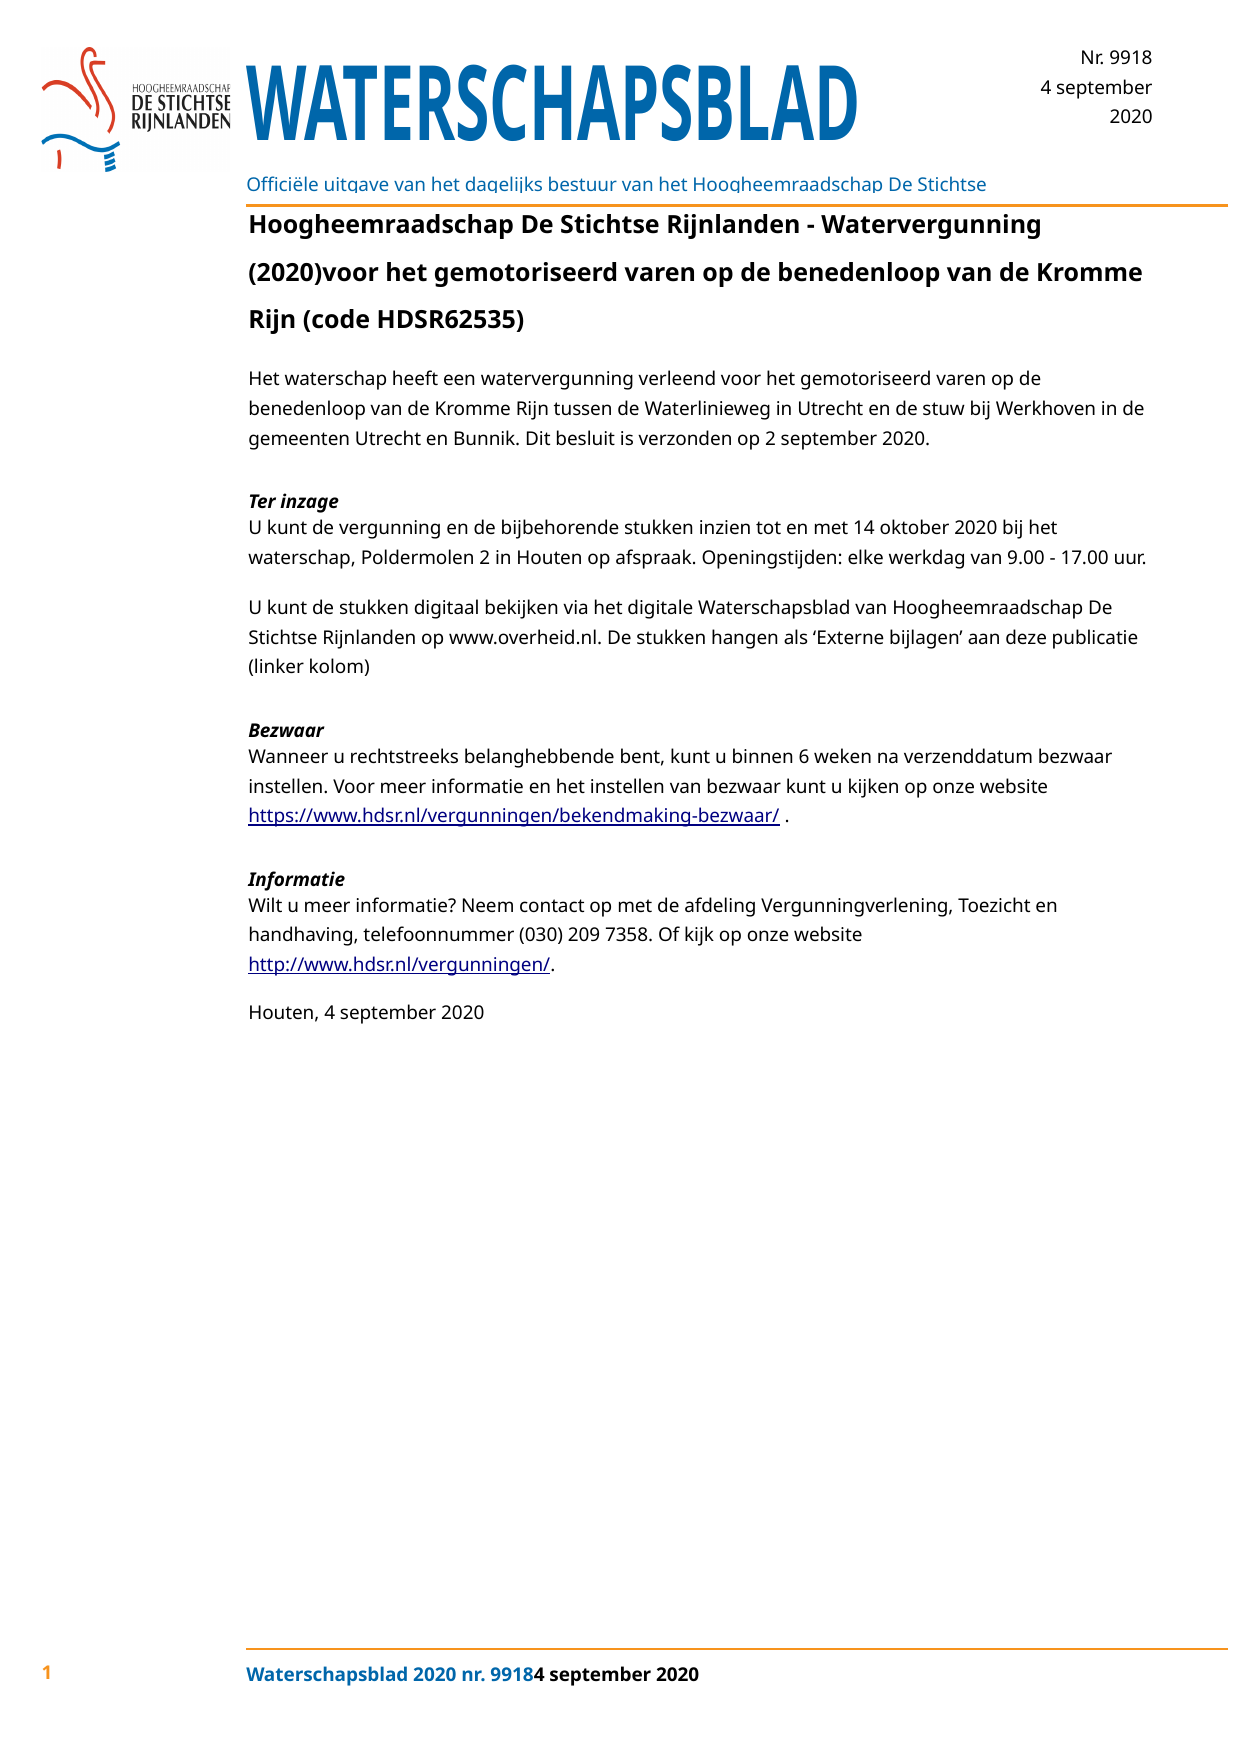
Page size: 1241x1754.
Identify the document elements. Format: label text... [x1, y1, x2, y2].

text Het waterschap heeft een watervergunning verleend voor het gemotoriseerd varen op de benedenloop van de Kromme Rijn tussen de Waterlinieweg in Utrecht en de stuw bij Werkhoven in de gemeenten Utrecht en Bunnik. Dit besluit is verzonden op 2 september 2020. [248, 366, 1152, 450]
text Informatie [248, 866, 1152, 892]
text Ter inzage [248, 489, 1152, 514]
text U kunt de vergunning en de bijbehorende stukken inzien tot en met 14 oktober 2020 bij het waterschap, Poldermolen 2 in Houten op afspraak. Openingstijden: elke werkdag van 9.00 - 17.00 uur. [248, 514, 1152, 570]
text Houten, 4 september 2020 [248, 999, 1152, 1025]
text Hoogheemraadschap De Stichtse Rijnlanden - Watervergunning (2020)voor het gemotoriseerd varen op de benedenloop van de Kromme Rijn (code HDSR62535) [248, 207, 1152, 336]
text Wanneer u rechtstreeks belanghebbende bent, kunt u binnen 6 weken na verzenddatum bezwaar instellen. Voor meer informatie en het instellen van bezwaar kunt u kijken op onze website https://www.hdsr.nl/vergunningen/bekendmaking-bezwaar/ . [248, 743, 1152, 828]
text Wilt u meer informatie? Neem contact op met de afdeling Vergunningverlening, Toezicht en handhaving, telefoonnummer (030) 209 7358. Of kijk op onze website http://www.hdsr.nl/vergunningen/. [248, 892, 1152, 977]
text U kunt de stukken digitaal bekijken via het digitale Waterschapsblad van Hoogheemraadschap De Stichtse Rijnlanden op www.overheid.nl. De stukken hangen als ‘Externe bijlagen’ aan deze publicatie (linker kolom) [248, 594, 1152, 679]
text Bezwaar [248, 717, 1152, 743]
picture [41, 47, 231, 172]
